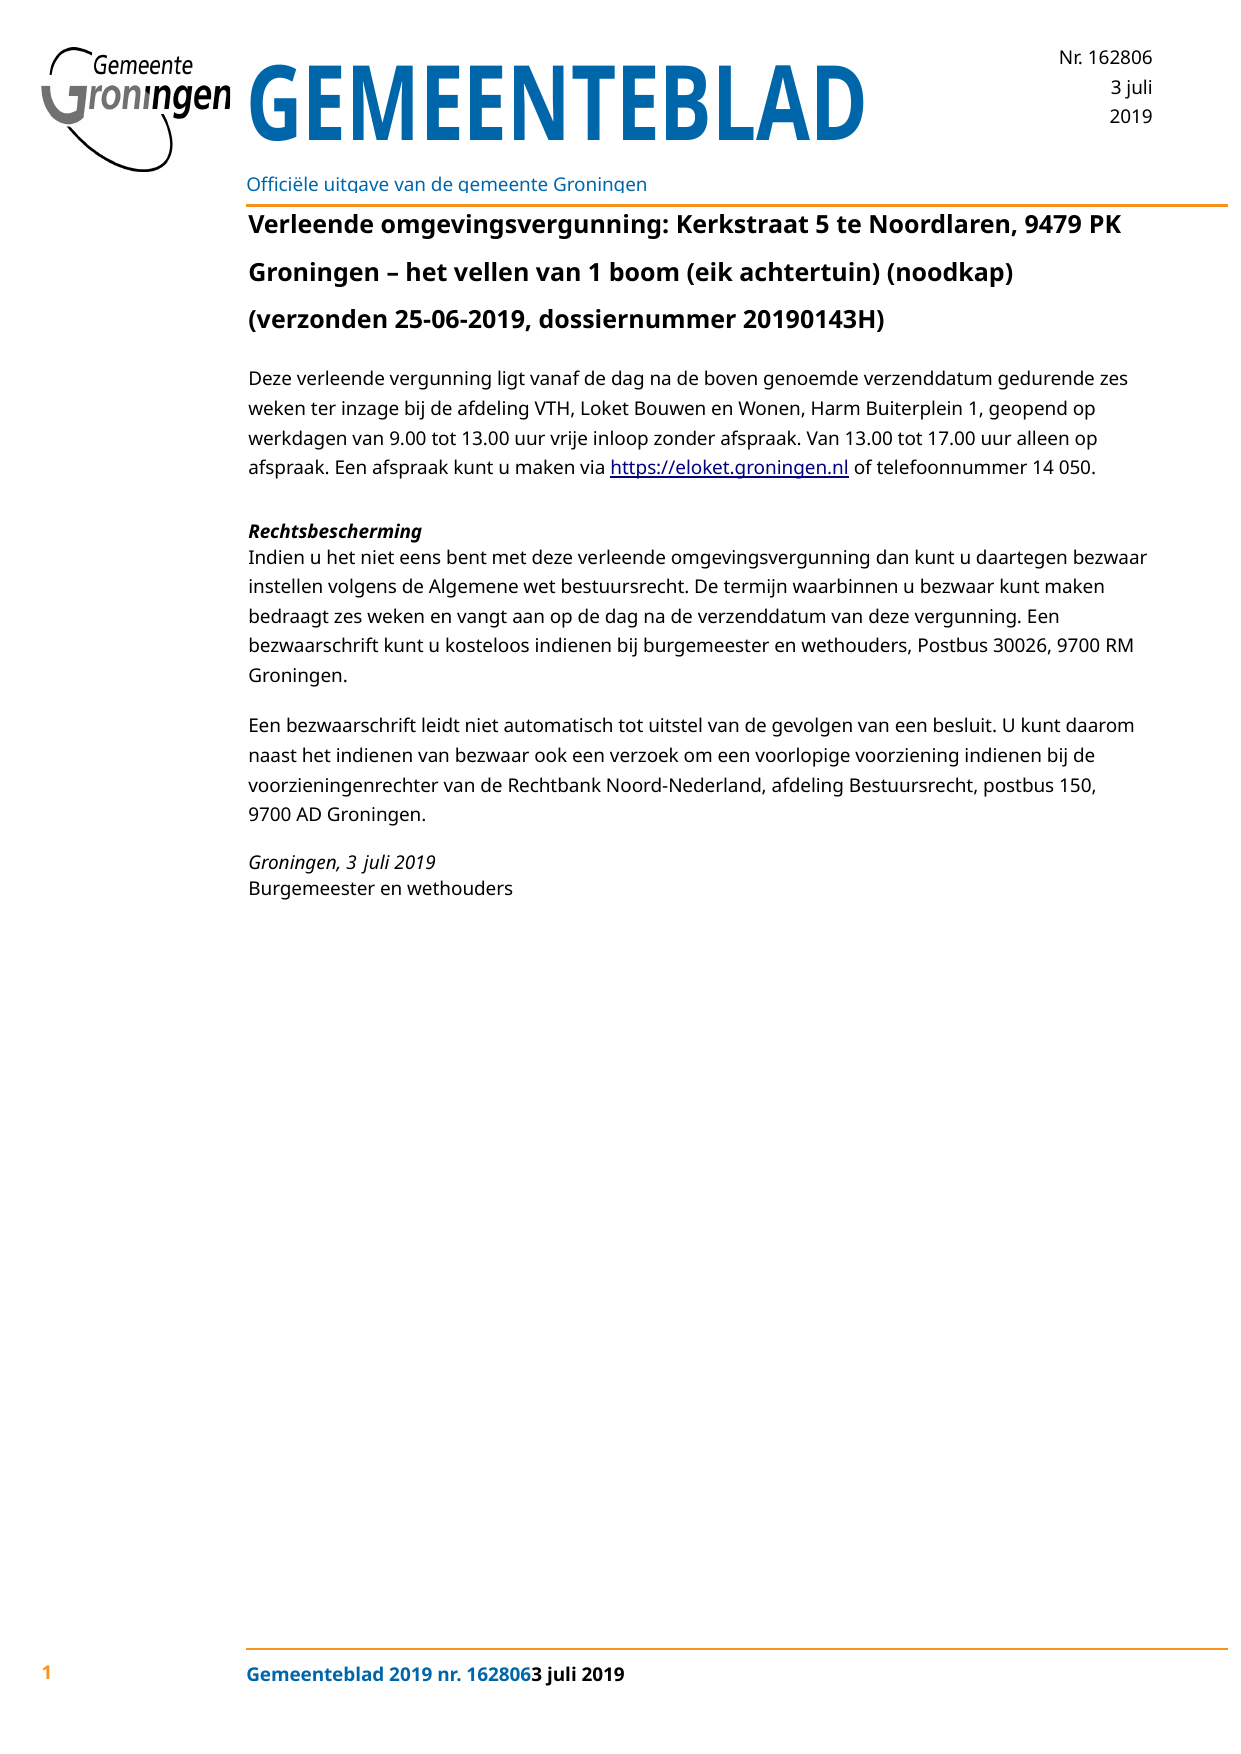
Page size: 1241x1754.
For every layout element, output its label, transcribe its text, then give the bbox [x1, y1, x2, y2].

text Indien u het niet eens bent met deze verleende omgevingsvergunning dan kunt u daartegen bezwaar instellen volgens de Algemene wet bestuursrecht. De termijn waarbinnen u bezwaar kunt maken bedraagt zes weken en vangt aan op de dag na de verzenddatum van deze vergunning. Een bezwaarschrift kunt u kosteloos indienen bij burgemeester en wethouders, Postbus 30026, 9700 RM Groningen. [248, 544, 1152, 688]
text Rechtsbescherming [248, 518, 1152, 544]
text Verleende omgevingsvergunning: Kerkstraat 5 te Noordlaren, 9479 PK Groningen – het vellen van 1 boom (eik achtertuin) (noodkap) (verzonden 25-06-2019, dossiernummer 20190143H) [248, 207, 1152, 336]
text Deze verleende vergunning ligt vanaf de dag na de boven genoemde verzenddatum gedurende zes weken ter inzage bij de afdeling VTH, Loket Bouwen en Wonen, Harm Buiterplein 1, geopend op werkdagen van 9.00 tot 13.00 uur vrije inloop zonder afspraak. Van 13.00 tot 17.00 uur alleen op afspraak. Een afspraak kunt u maken via https://eloket.groningen.nl of telefoonnummer 14 050. [248, 366, 1152, 480]
picture [41, 47, 231, 172]
text Groningen, 3 juli 2019 [248, 849, 1152, 875]
text Burgemeester en wethouders [248, 875, 1152, 901]
text Een bezwaarschrift leidt niet automatisch tot uitstel van de gevolgen van een besluit. U kunt daarom naast het indienen van bezwaar ook een verzoek om een voorlopige voorziening indienen bij de voorzieningenrechter van de Rechtbank Noord-Nederland, afdeling Bestuursrecht, postbus 150, 9700 AD Groningen. [248, 713, 1152, 827]
